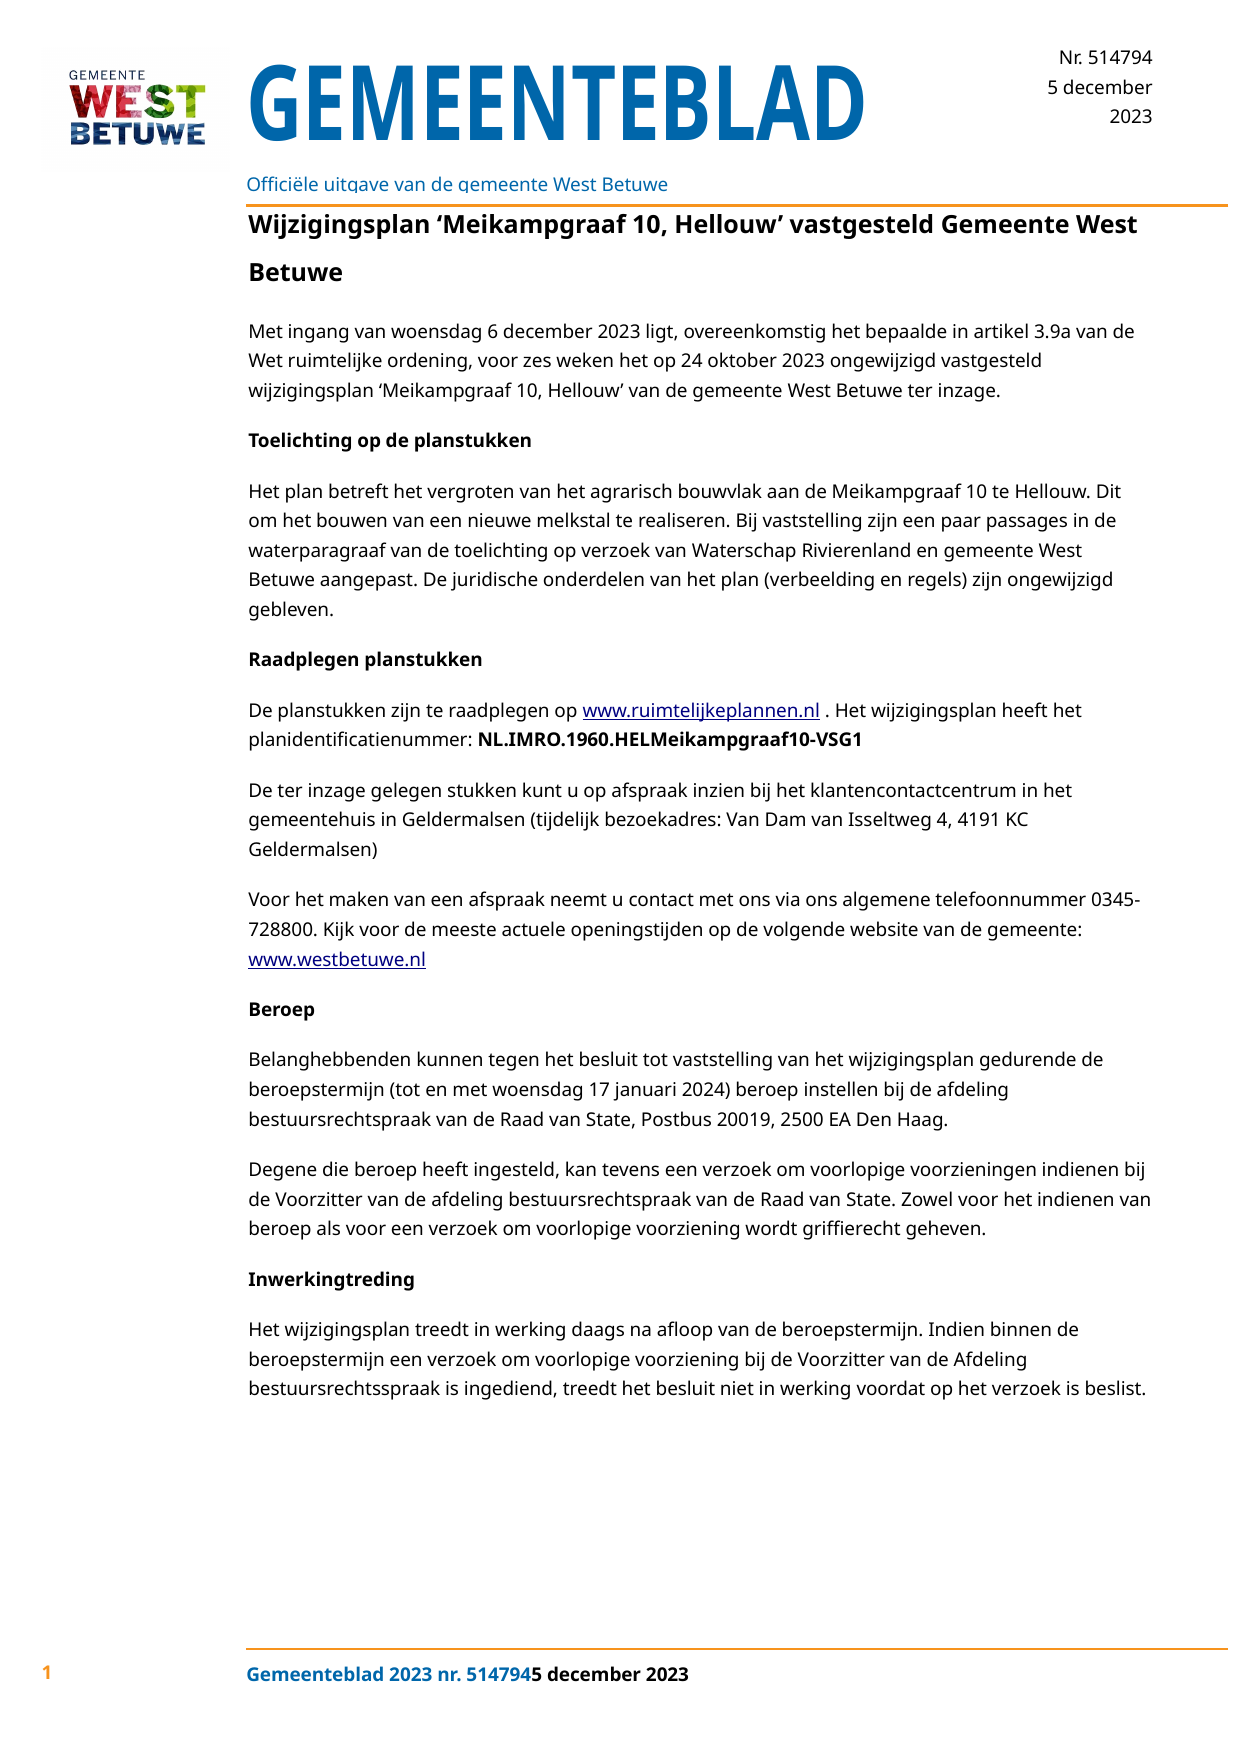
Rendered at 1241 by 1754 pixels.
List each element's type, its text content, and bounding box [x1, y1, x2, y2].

text De planstukken zijn te raadplegen op www.ruimtelijkeplannen.nl . Het wijzigingsplan heeft het planidentificatienummer: NL.IMRO.1960.HELMeikampgraaf10-VSG1 [248, 697, 1152, 752]
picture [41, 47, 231, 172]
text Toelichting op de planstukken [248, 427, 1152, 453]
text Wijzigingsplan ‘Meikampgraaf 10, Hellouw’ vastgesteld Gemeente West Betuwe [248, 207, 1152, 288]
text Degene die beroep heeft ingesteld, kan tevens een verzoek om voorlopige voorzieningen indienen bij de Voorzitter van de afdeling bestuursrechtspraak van de Raad van State. Zowel voor het indienen van beroep als voor een verzoek om voorlopige voorziening wordt griffierecht geheven. [248, 1156, 1152, 1241]
text Voor het maken van een afspraak neemt u contact met ons via ons algemene telefoonnummer 0345-728800. Kijk voor de meeste actuele openingstijden op de volgende website van de gemeente: www.westbetuwe.nl [248, 887, 1152, 972]
text Het wijzigingsplan treedt in werking daags na afloop van de beroepstermijn. Indien binnen de beroepstermijn een verzoek om voorlopige voorziening bij de Voorzitter van de Afdeling bestuursrechtsspraak is ingediend, treedt het besluit niet in werking voordat op het verzoek is beslist. [248, 1316, 1152, 1401]
text Beroep [248, 996, 1152, 1022]
text Inwerkingtreding [248, 1266, 1152, 1292]
text Het plan betreft het vergroten van het agrarisch bouwvlak aan de Meikampgraaf 10 te Hellouw. Dit om het bouwen van een nieuwe melkstal te realiseren. Bij vaststelling zijn een paar passages in de waterparagraaf van de toelichting op verzoek van Waterschap Rivierenland en gemeente West Betuwe aangepast. De juridische onderdelen van het plan (verbeelding en regels) zijn ongewijzigd gebleven. [248, 478, 1152, 622]
text Raadplegen planstukken [248, 647, 1152, 672]
text Met ingang van woensdag 6 december 2023 ligt, overeenkomstig het bepaalde in artikel 3.9a van de Wet ruimtelijke ordening, voor zes weken het op 24 oktober 2023 ongewijzigd vastgesteld wijzigingsplan ‘Meikampgraaf 10, Hellouw’ van de gemeente West Betuwe ter inzage. [248, 318, 1152, 403]
text Belanghebbenden kunnen tegen het besluit tot vaststelling van het wijzigingsplan gedurende de beroepstermijn (tot en met woensdag 17 januari 2024) beroep instellen bij de afdeling bestuursrechtspraak van de Raad van State, Postbus 20019, 2500 EA Den Haag. [248, 1047, 1152, 1132]
text De ter inzage gelegen stukken kunt u op afspraak inzien bij het klantencontactcentrum in het gemeentehuis in Geldermalsen (tijdelijk bezoekadres: Van Dam van Isseltweg 4, 4191 KC Geldermalsen) [248, 777, 1152, 862]
